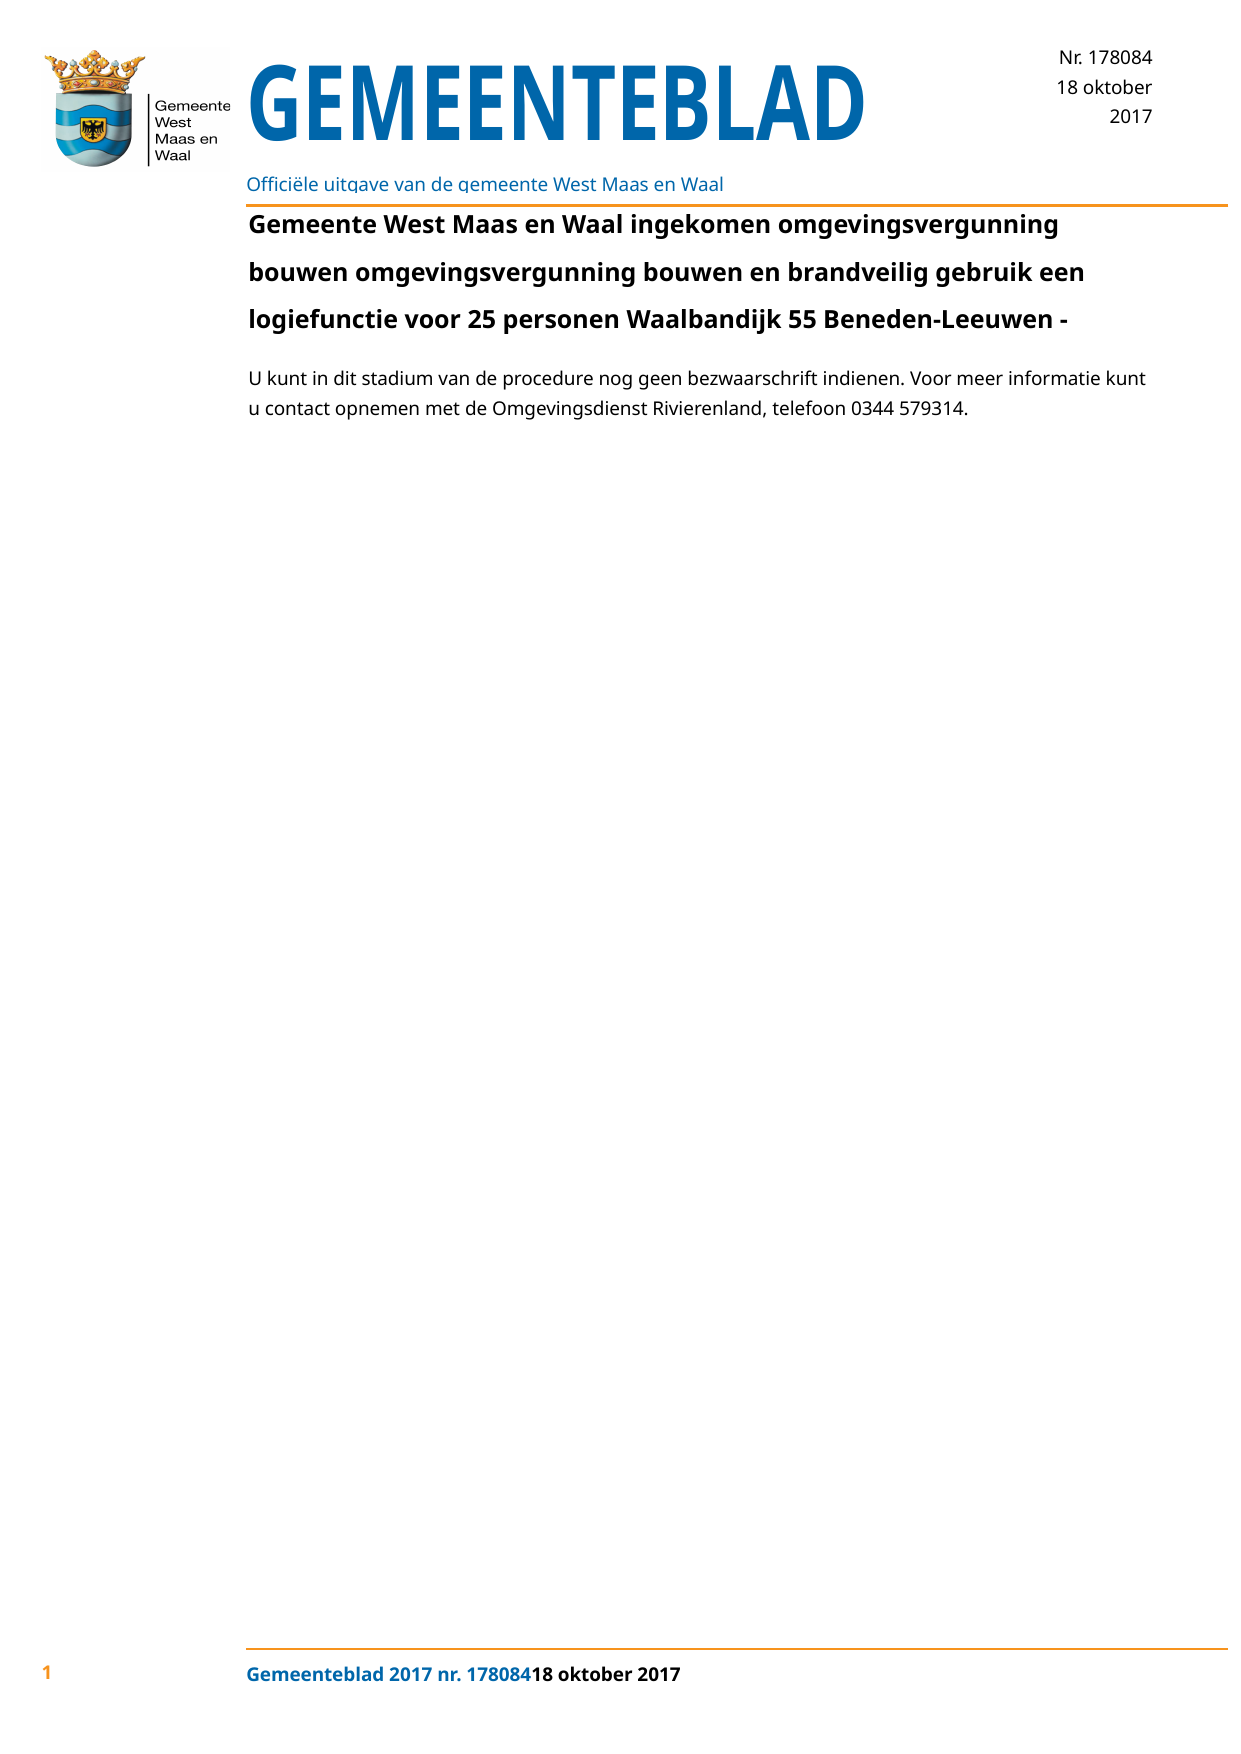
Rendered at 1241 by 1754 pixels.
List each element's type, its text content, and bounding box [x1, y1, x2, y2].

picture [41, 47, 231, 172]
text Gemeente West Maas en Waal ingekomen omgevingsvergunning bouwen omgevingsvergunning bouwen en brandveilig gebruik een logiefunctie voor 25 personen Waalbandijk 55 Beneden-Leeuwen - [248, 207, 1152, 336]
text U kunt in dit stadium van de procedure nog geen bezwaarschrift indienen. Voor meer informatie kunt u contact opnemen met de Omgevingsdienst Rivierenland, telefoon 0344 579314. [248, 366, 1152, 421]
